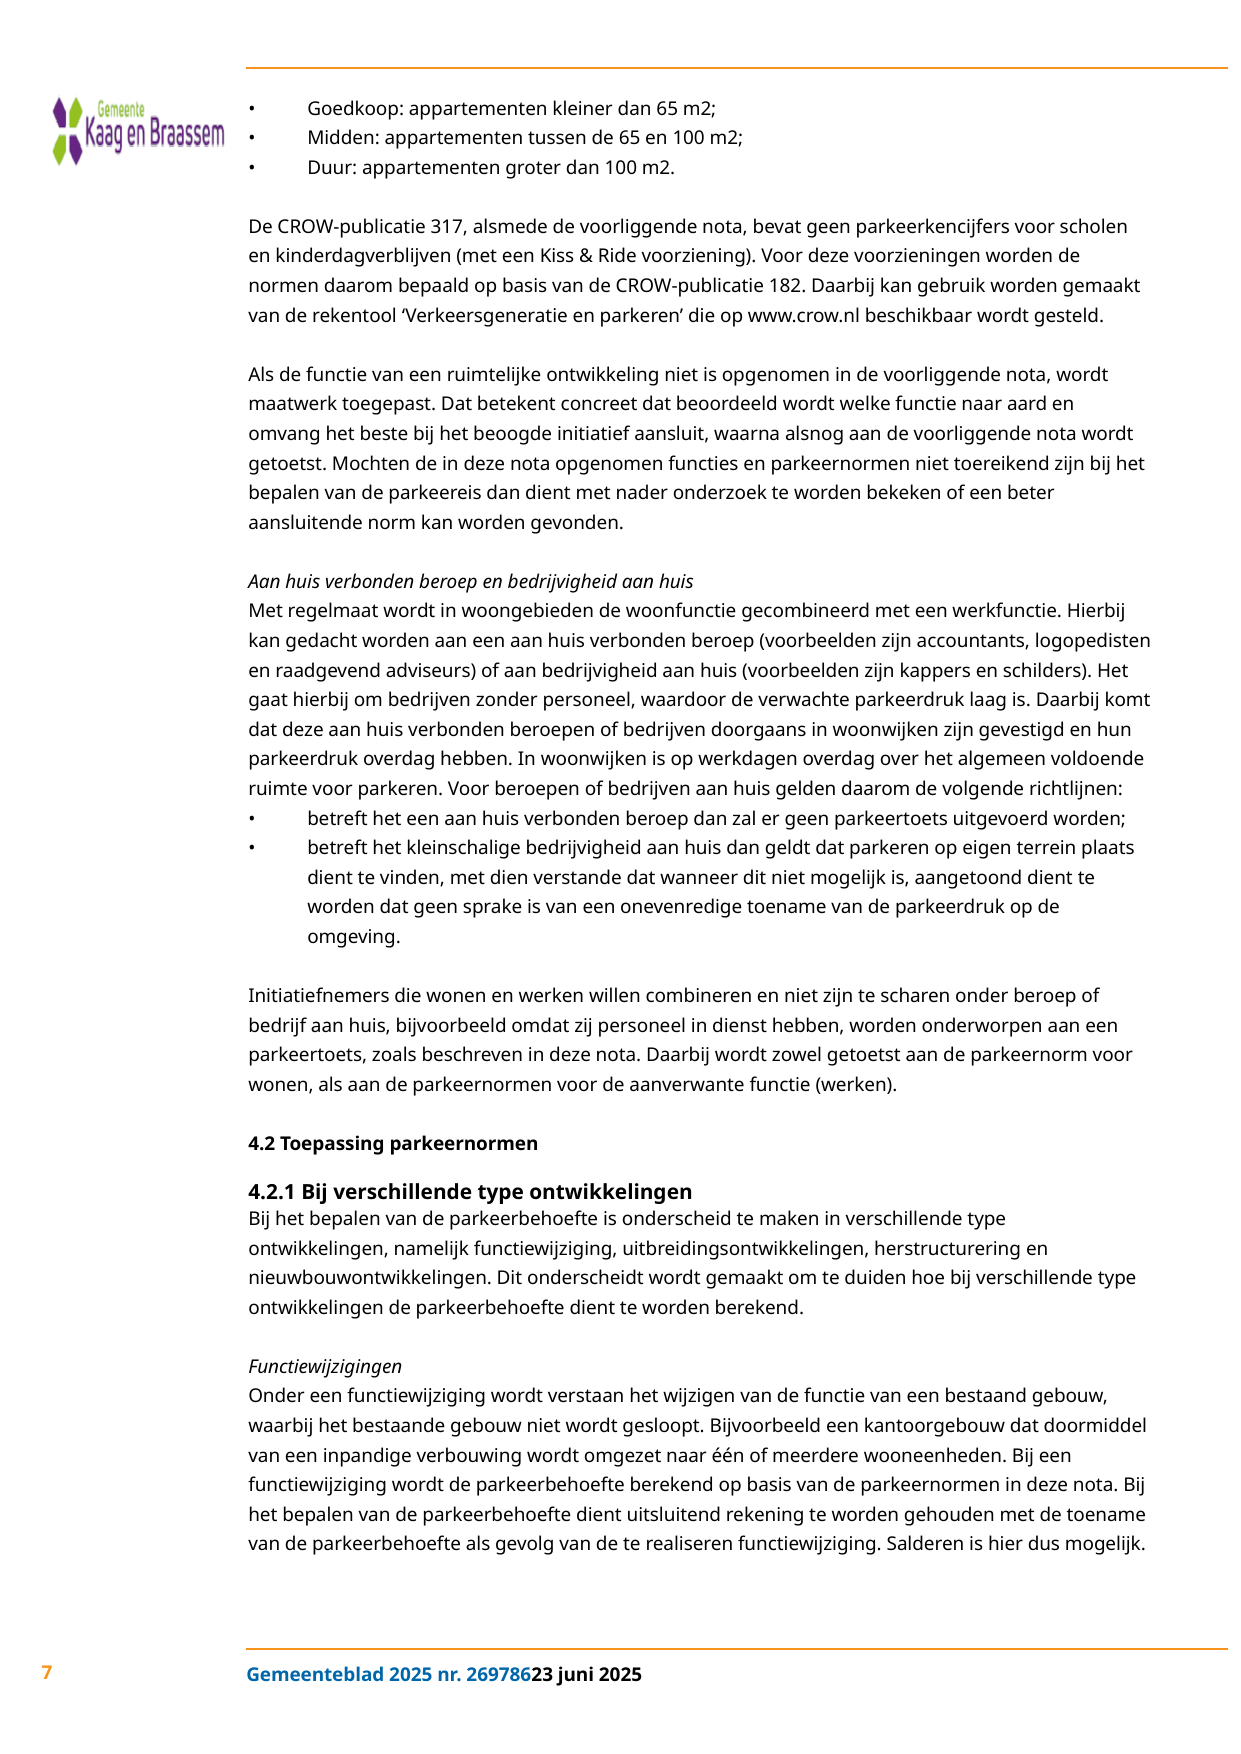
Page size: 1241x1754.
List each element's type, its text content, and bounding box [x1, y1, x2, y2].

text Bij het bepalen van de parkeerbehoefte is onderscheid te maken in verschillende type ontwikkelingen, namelijk functiewijziging, uitbreidingsontwikkelingen, herstructurering en nieuwbouwontwikkelingen. Dit onderscheidt wordt gemaakt om te duiden hoe bij verschillende type ontwikkelingen de parkeerbehoefte dient te worden berekend. [248, 1205, 1152, 1320]
text Onder een functiewijziging wordt verstaan het wijzigen van de functie van een bestaand gebouw, [248, 1383, 1152, 1408]
text Als de functie van een ruimtelijke ontwikkeling niet is opgenomen in de voorliggende nota, wordt maatwerk toegepast. Dat betekent concreet dat beoordeeld wordt welke functie naar aard en omvang het beste bij het beoogde initiatief aansluit, waarna alsnog aan de voorliggende nota wordt getoetst. Mochten de in deze nota opgenomen functies en parkeernormen niet toereikend zijn bij het bepalen van de parkeereis dan dient met nader onderzoek te worden bekeken of een beter aansluitende norm kan worden gevonden. [248, 361, 1152, 535]
text en raadgevend adviseurs) of aan bedrijvigheid aan huis (voorbeelden zijn kappers en schilders). Het gaat hierbij om bedrijven zonder personeel, waardoor de verwachte parkeerdruk laag is. Daarbij komt dat deze aan huis verbonden beroepen of bedrijven doorgaans in woonwijken zijn gevestigd en hun parkeerdruk overdag hebben. In woonwijken is op werkdagen overdag over het algemeen voldoende ruimte voor parkeren. Voor beroepen of bedrijven aan huis gelden daarom de volgende richtlijnen: [248, 657, 1152, 801]
list betreft het kleinschalige bedrijvigheid aan huis dan geldt dat parkeren op eigen terrein plaats dient te vinden, met dien verstande dat wanneer dit niet mogelijk is, aangetoond dient te worden dat geen sprake is van een onevenredige toename van de parkeerdruk op de omgeving. [248, 834, 1152, 949]
text 4.2.1 Bij verschillende type ontwikkelingen [248, 1177, 1152, 1205]
text Functiewijzigingen [248, 1353, 1152, 1379]
list Goedkoop: appartementen kleiner dan 65 m2; [248, 95, 1152, 121]
text 4.2 Toepassing parkeernormen [248, 1130, 1152, 1156]
picture [41, 47, 231, 172]
list Duur: appartementen groter dan 100 m2. [248, 154, 1152, 180]
list betreft het een aan huis verbonden beroep dan zal er geen parkeertoets uitgevoerd worden; [248, 805, 1152, 831]
text Met regelmaat wordt in woongebieden de woonfunctie gecombineerd met een werkfunctie. Hierbij kan gedacht worden aan een aan huis verbonden beroep (voorbeelden zijn accountants, logopedisten [248, 598, 1152, 653]
text Initiatiefnemers die wonen en werken willen combineren en niet zijn te scharen onder beroep of bedrijf aan huis, bijvoorbeeld omdat zij personeel in dienst hebben, worden onderworpen aan een parkeertoets, zoals beschreven in deze nota. Daarbij wordt zowel getoetst aan de parkeernorm voor wonen, als aan de parkeernormen voor de aanverwante functie (werken). [248, 982, 1152, 1097]
text waarbij het bestaande gebouw niet wordt gesloopt. Bijvoorbeeld een kantoorgebouw dat doormiddel van een inpandige verbouwing wordt omgezet naar één of meerdere wooneenheden. Bij een functiewijziging wordt de parkeerbehoefte berekend op basis van de parkeernormen in deze nota. Bij het bepalen van de parkeerbehoefte dient uitsluitend rekening te worden gehouden met de toename van de parkeerbehoefte als gevolg van de te realiseren functiewijziging. Salderen is hier dus mogelijk. [248, 1412, 1152, 1556]
list Midden: appartementen tussen de 65 en 100 m2; [248, 124, 1152, 150]
text Aan huis verbonden beroep en bedrijvigheid aan huis [248, 568, 1152, 594]
text De CROW-publicatie 317, alsmede de voorliggende nota, bevat geen parkeerkencijfers voor scholen en kinderdagverblijven (met een Kiss & Ride voorziening). Voor deze voorzieningen worden de normen daarom bepaald op basis van de CROW-publicatie 182. Daarbij kan gebruik worden gemaakt van de rekentool ‘Verkeersgeneratie en parkeren’ die op www.crow.nl beschikbaar wordt gesteld. [248, 213, 1152, 328]
